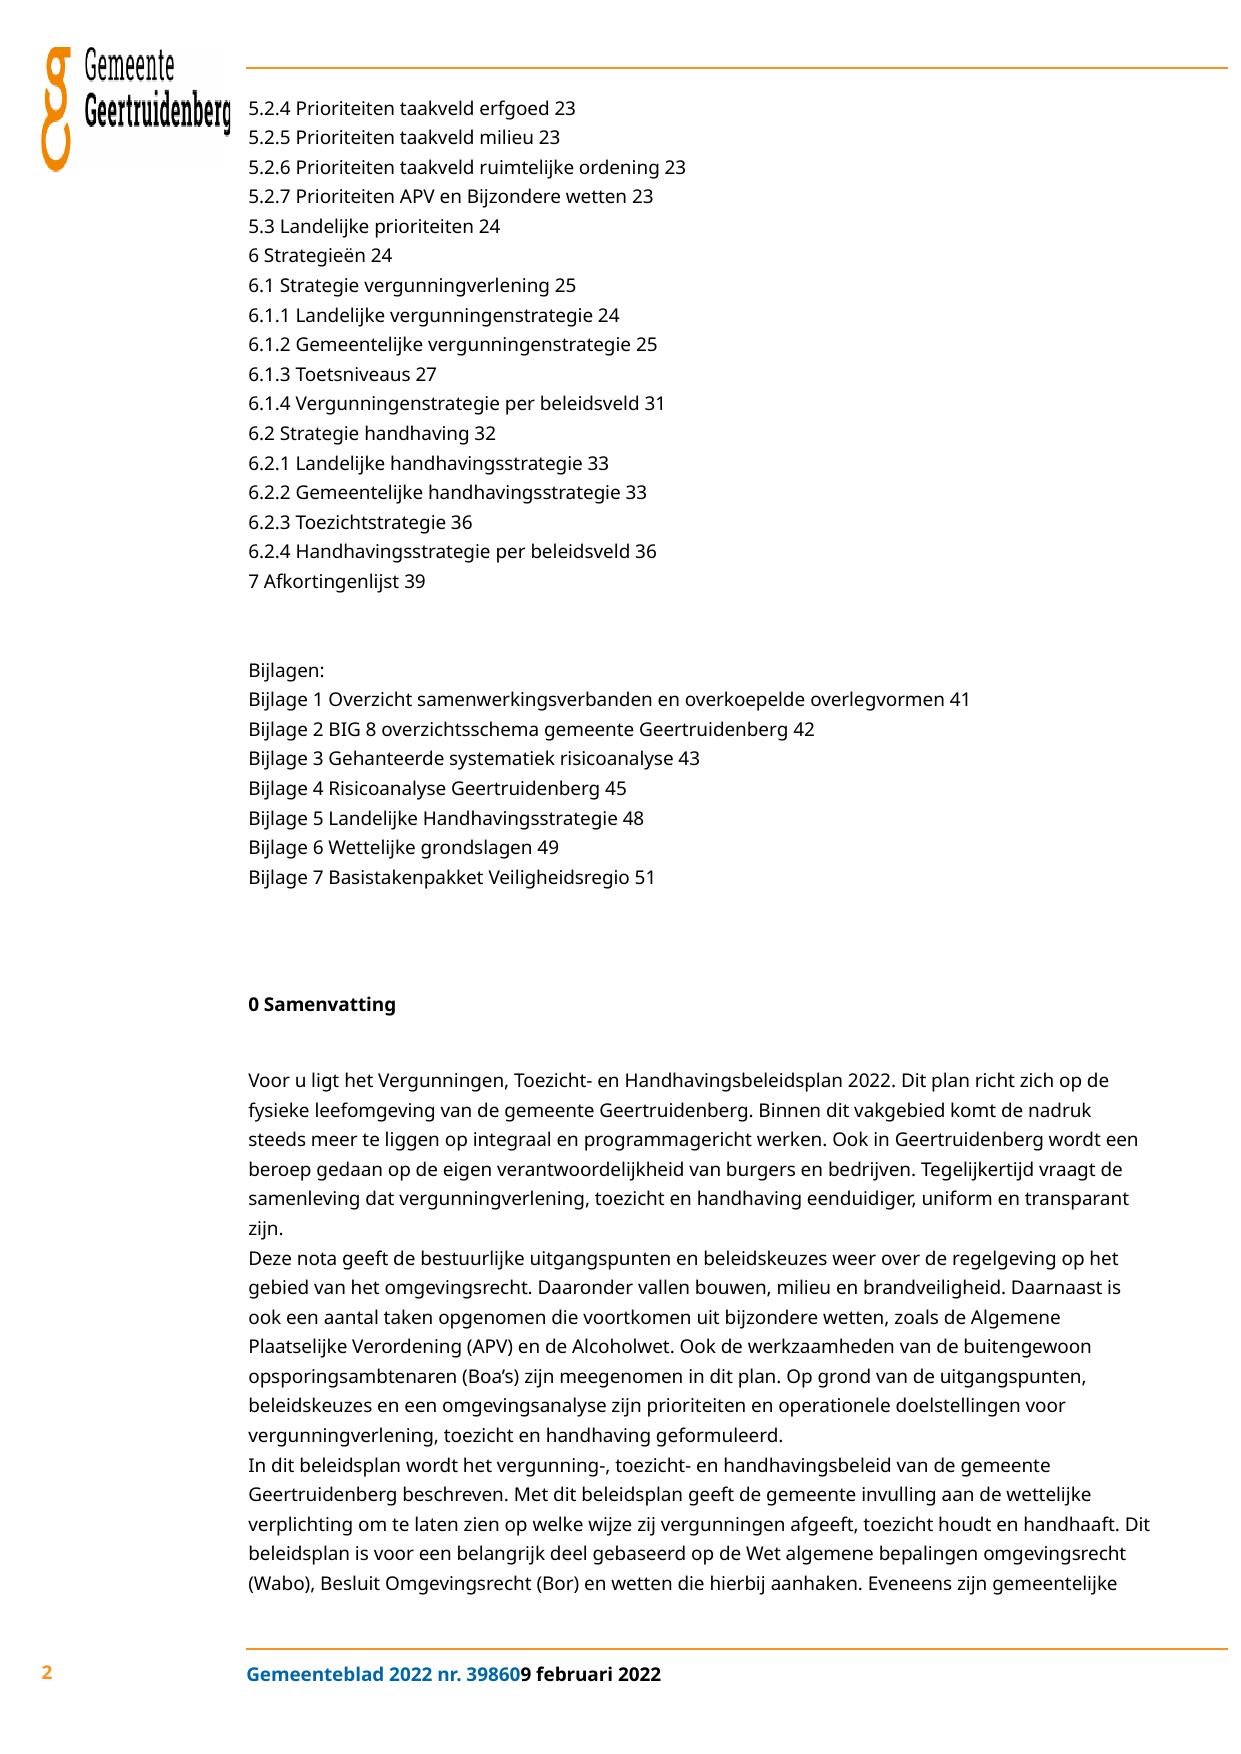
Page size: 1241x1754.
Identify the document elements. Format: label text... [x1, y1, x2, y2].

text Bijlage 1 Overzicht samenwerkingsverbanden en overkoepelde overlegvormen 41 [248, 686, 1152, 712]
text 6.2.2 Gemeentelijke handhavingsstrategie 33 [248, 479, 1152, 505]
picture [41, 47, 231, 172]
text 6.2.1 Landelijke handhavingsstrategie 33 [248, 450, 1152, 476]
text Bijlage 3 Gehanteerde systematiek risicoanalyse 43 [248, 746, 1152, 771]
text 6.1.1 Landelijke vergunningenstrategie 24 [248, 302, 1152, 328]
text Bijlage 2 BIG 8 overzichtsschema gemeente Geertruidenberg 42 [248, 716, 1152, 742]
text 5.2.5 Prioriteiten taakveld milieu 23 [248, 124, 1152, 150]
text In dit beleidsplan wordt het vergunning-, toezicht- en handhavingsbeleid van de gemeente Geertruidenberg beschreven. Met dit beleidsplan geeft de gemeente invulling aan de wettelijke verplichting om te laten zien op welke wijze zij vergunningen afgeeft, toezicht houdt en handhaaft. Dit beleidsplan is voor een belangrijk deel gebaseerd op de Wet algemene bepalingen omgevingsrecht (Wabo), Besluit Omgevingsrecht (Bor) en wetten die hierbij aanhaken. Eveneens zijn gemeentelijke [248, 1452, 1152, 1596]
text Voor u ligt het Vergunningen, Toezicht- en Handhavingsbeleidsplan 2022. Dit plan richt zich op de fysieke leefomgeving van de gemeente Geertruidenberg. Binnen dit vakgebied komt de nadruk steeds meer te liggen op integraal en programmagericht werken. Ook in Geertruidenberg wordt een beroep gedaan op de eigen verantwoordelijkheid van burgers en bedrijven. Tegelijkertijd vraagt de samenleving dat vergunningverlening, toezicht en handhaving eenduidiger, uniform en transparant zijn. [248, 1067, 1152, 1241]
text 6 Strategieën 24 [248, 243, 1152, 268]
text 6.1.3 Toetsniveaus 27 [248, 361, 1152, 387]
text Bijlage 5 Landelijke Handhavingsstrategie 48 [248, 805, 1152, 831]
text Bijlagen: [248, 657, 1152, 683]
text Bijlage 4 Risicoanalyse Geertruidenberg 45 [248, 775, 1152, 801]
text Bijlage 7 Basistakenpakket Veiligheidsregio 51 [248, 864, 1152, 890]
text 6.2 Strategie handhaving 32 [248, 420, 1152, 446]
text 6.2.4 Handhavingsstrategie per beleidsveld 36 [248, 538, 1152, 564]
text 5.2.4 Prioriteiten taakveld erfgoed 23 [248, 95, 1152, 121]
text 0 Samenvatting [248, 989, 1152, 1018]
text 5.3 Landelijke prioriteiten 24 [248, 213, 1152, 239]
text 6.2.3 Toezichtstrategie 36 [248, 509, 1152, 535]
text 6.1.4 Vergunningenstrategie per beleidsveld 31 [248, 391, 1152, 416]
text Bijlage 6 Wettelijke grondslagen 49 [248, 834, 1152, 860]
text 5.2.6 Prioriteiten taakveld ruimtelijke ordening 23 [248, 154, 1152, 180]
text 6.1.2 Gemeentelijke vergunningenstrategie 25 [248, 331, 1152, 357]
text Deze nota geeft de bestuurlijke uitgangspunten en beleidskeuzes weer over de regelgeving op het gebied van het omgevingsrecht. Daaronder vallen bouwen, milieu en brandveiligheid. Daarnaast is ook een aantal taken opgenomen die voortkomen uit bijzondere wetten, zoals de Algemene Plaatselijke Verordening (APV) en de Alcoholwet. Ook de werkzaamheden van de buitengewoon opsporingsambtenaren (Boa’s) zijn meegenomen in dit plan. Op grond van de uitgangspunten, beleidskeuzes en een omgevingsanalyse zijn prioriteiten en operationele doelstellingen voor vergunningverlening, toezicht en handhaving geformuleerd. [248, 1245, 1152, 1448]
text 5.2.7 Prioriteiten APV en Bijzondere wetten 23 [248, 183, 1152, 209]
text 7 Afkortingenlijst 39 [248, 568, 1152, 594]
text 6.1 Strategie vergunningverlening 25 [248, 272, 1152, 298]
